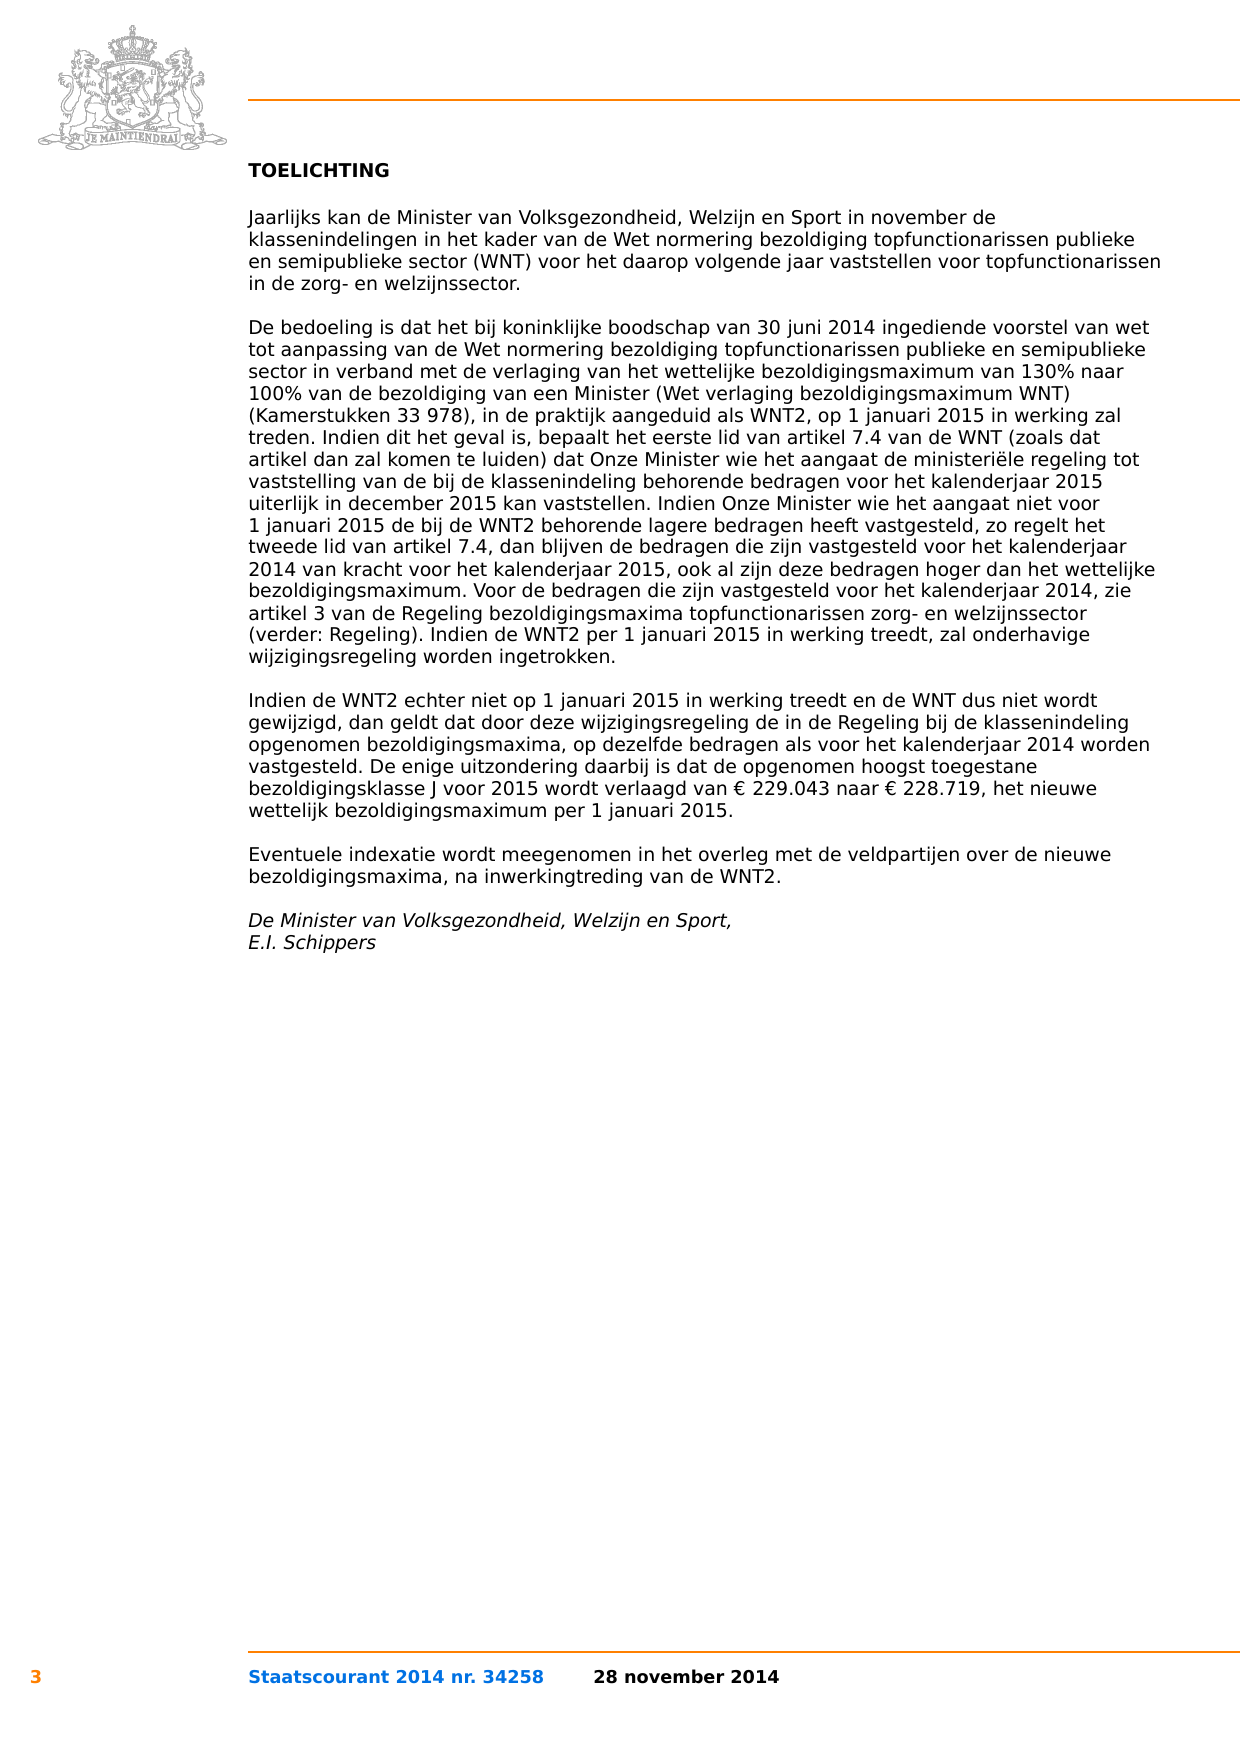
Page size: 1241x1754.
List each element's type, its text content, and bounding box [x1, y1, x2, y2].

picture [38, 25, 227, 150]
text De Minister van Volksgezondheid, Welzijn en Sport, E.I. Schippers [248, 910, 1163, 954]
text Eventuele indexatie wordt meegenomen in het overleg met de veldpartijen over de nieuwe bezoldigingsmaxima, na inwerkingtreding van de WNT2. [248, 844, 1163, 888]
text Indien de WNT2 echter niet op 1 januari 2015 in werking treedt en de WNT dus niet wordt gewijzigd, dan geldt dat door deze wijzigingsregeling de in de Regeling bij de klassenindeling opgenomen bezoldigingsmaxima, op dezelfde bedragen als voor het kalenderjaar 2014 worden vastgesteld. De enige uitzondering daarbij is dat de opgenomen hoogst toegestane bezoldigingsklasse J voor 2015 wordt verlaagd van € 229.043 naar € 228.719, het nieuwe wettelijk bezoldigingsmaximum per 1 januari 2015. [248, 690, 1163, 822]
text De bedoeling is dat het bij koninklijke boodschap van 30 juni 2014 ingediende voorstel van wet tot aanpassing van de Wet normering bezoldiging topfunctionarissen publieke en semipublieke sector in verband met de verlaging van het wettelijke bezoldigingsmaximum van 130% naar 100% van de bezoldiging van een Minister (Wet verlaging bezoldigingsmaximum WNT) (Kamerstukken 33 978), in de praktijk aangeduid als WNT2, op 1 januari 2015 in werking zal treden. Indien dit het geval is, bepaalt het eerste lid van artikel 7.4 van de WNT (zoals dat artikel dan zal komen te luiden) dat Onze Minister wie het aangaat de ministeriële regeling tot vaststelling van de bij de klassenindeling behorende bedragen voor het kalenderjaar 2015 uiterlijk in december 2015 kan vaststellen. Indien Onze Minister wie het aangaat niet voor 1 januari 2015 de bij de WNT2 behorende lagere bedragen heeft vastgesteld, zo regelt het tweede lid van artikel 7.4, dan blijven de bedragen die zijn vastgesteld voor het kalenderjaar 2014 van kracht voor het kalenderjaar 2015, ook al zijn deze bedragen hoger dan het wettelijke bezoldigingsmaximum. Voor de bedragen die zijn vastgesteld voor het kalenderjaar 2014, zie artikel 3 van de Regeling bezoldigingsmaxima topfunctionarissen zorg- en welzijnssector (verder: Regeling). Indien de WNT2 per 1 januari 2015 in werking treedt, zal onderhavige wijzigingsregeling worden ingetrokken. [248, 317, 1163, 668]
subtitle TOELICHTING [248, 160, 1163, 182]
text Jaarlijks kan de Minister van Volksgezondheid, Welzijn en Sport in november de klassenindelingen in het kader van de Wet normering bezoldiging topfunctionarissen publieke en semipublieke sector (WNT) voor het daarop volgende jaar vaststellen voor topfunctionarissen in de zorg- en welzijnssector. [248, 207, 1163, 295]
